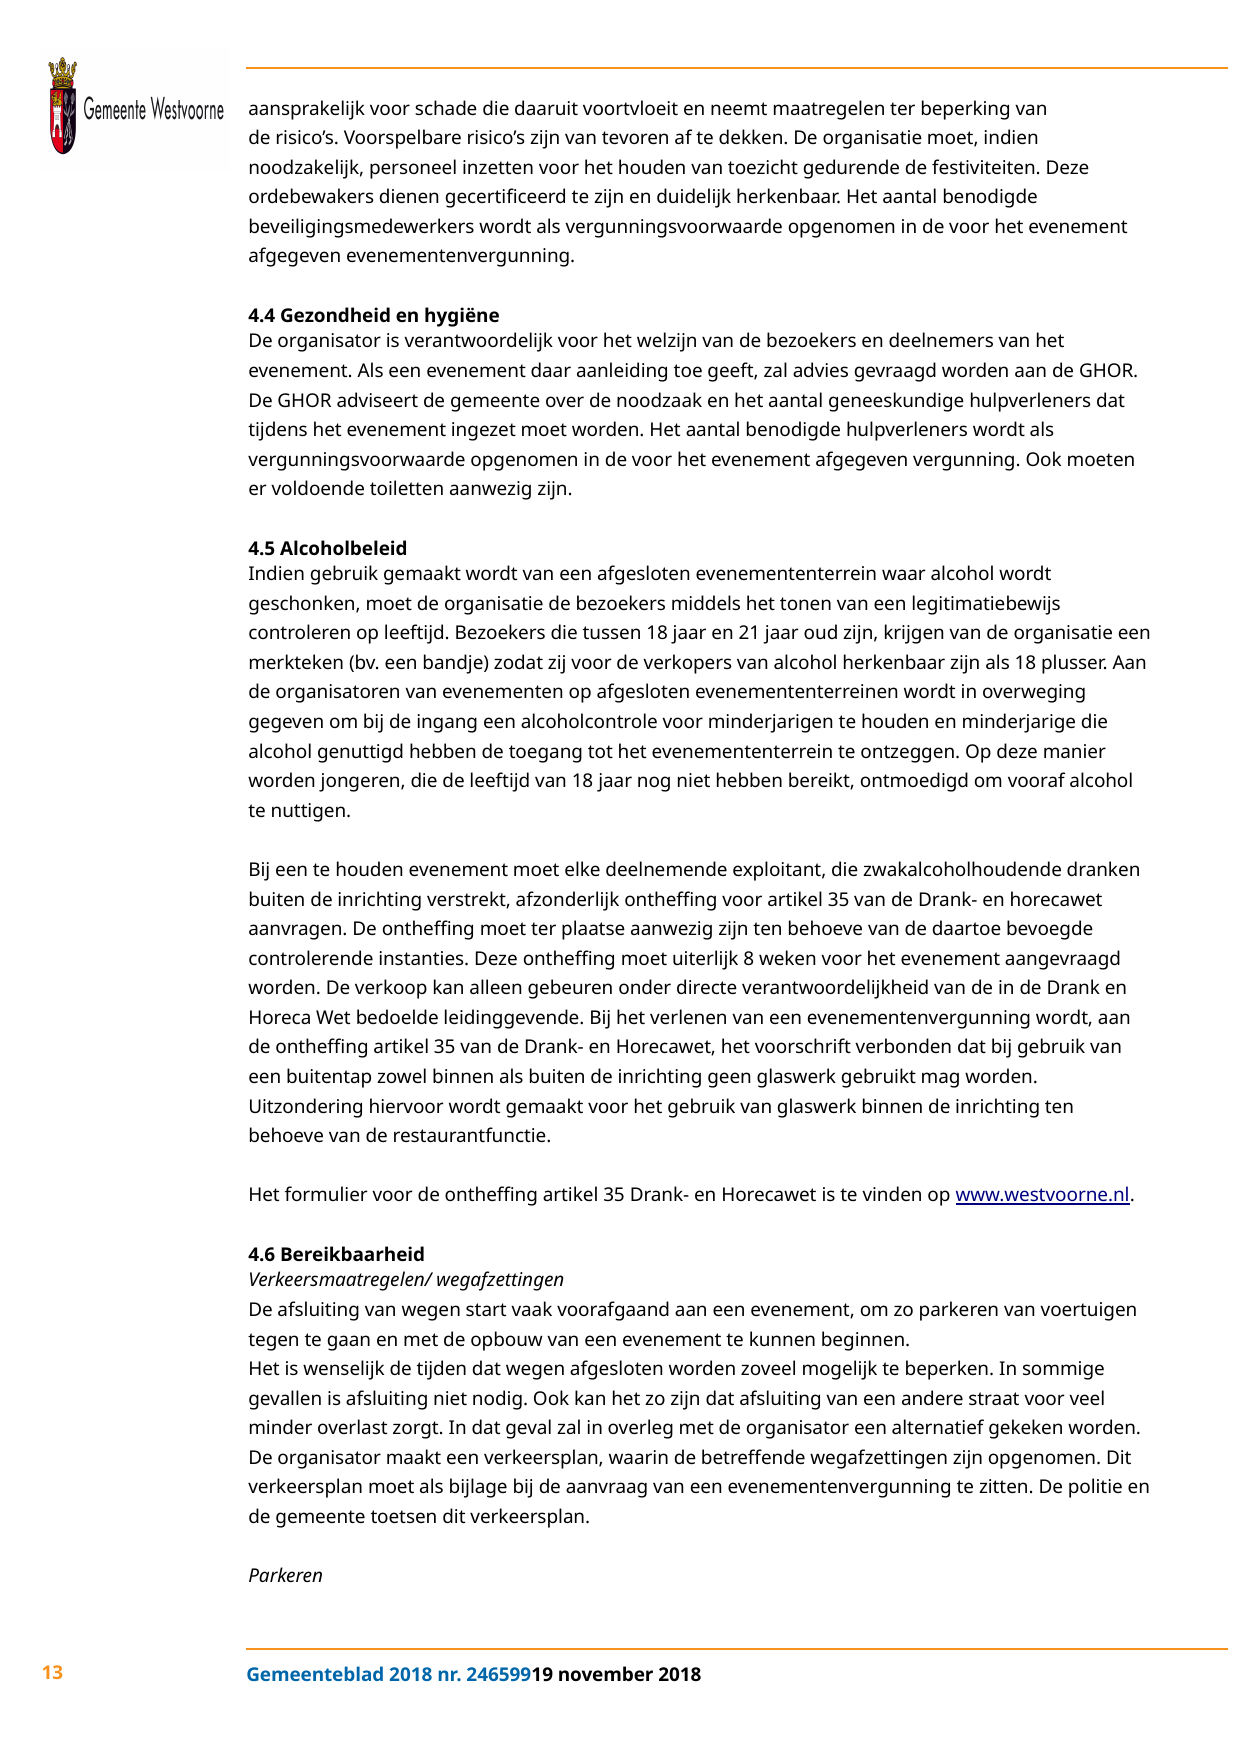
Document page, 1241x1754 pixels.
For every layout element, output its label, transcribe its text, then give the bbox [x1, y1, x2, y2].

text De afsluiting van wegen start vaak voorafgaand aan een evenement, om zo parkeren van voertuigen tegen te gaan en met de opbouw van een evenement te kunnen beginnen. [248, 1296, 1152, 1351]
text Indien gebruik gemaakt wordt van een afgesloten evenemententerrein waar alcohol wordt geschonken, moet de organisatie de bezoekers middels het tonen van een legitimatiebewijs controleren op leeftijd. Bezoekers die tussen 18 jaar en 21 jaar oud zijn, krijgen van de organisatie een merkteken (bv. een bandje) zodat zij voor de verkopers van alcohol herkenbaar zijn als 18 plusser. Aan de organisatoren van evenementen op afgesloten evenemententerreinen wordt in overweging gegeven om bij de ingang een alcoholcontrole voor minderjarigen te houden en minderjarige die alcohol genuttigd hebben de toegang tot het evenemententerrein te ontzeggen. Op deze manier worden jongeren, die de leeftijd van 18 jaar nog niet hebben bereikt, ontmoedigd om vooraf alcohol te nuttigen. [248, 560, 1152, 823]
text Parkeren [248, 1562, 1152, 1588]
text Het formulier voor de ontheffing artikel 35 Drank- en Horecawet is te vinden op www.westvoorne.nl. [248, 1182, 1152, 1207]
text Verkeersmaatregelen/ wegafzettingen [248, 1267, 1152, 1292]
text 4.5 Alcoholbeleid [248, 535, 1152, 560]
text Het is wenselijk de tijden dat wegen afgesloten worden zoveel mogelijk te beperken. In sommige gevallen is afsluiting niet nodig. Ook kan het zo zijn dat afsluiting van een andere straat voor veel minder overlast zorgt. In dat geval zal in overleg met de organisator een alternatief gekeken worden. De organisator maakt een verkeersplan, waarin de betreffende wegafzettingen zijn opgenomen. Dit verkeersplan moet als bijlage bij de aanvraag van een evenementenvergunning te zitten. De politie en de gemeente toetsen dit verkeersplan. [248, 1355, 1152, 1529]
text de risico’s. Voorspelbare risico’s zijn van tevoren af te dekken. De organisatie moet, indien noodzakelijk, personeel inzetten voor het houden van toezicht gedurende de festiviteiten. Deze ordebewakers dienen gecertificeerd te zijn en duidelijk herkenbaar. Het aantal benodigde beveiligingsmedewerkers wordt als vergunningsvoorwaarde opgenomen in de voor het evenement afgegeven evenementenvergunning. [248, 124, 1152, 268]
text Bij een te houden evenement moet elke deelnemende exploitant, die zwakalcoholhoudende dranken buiten de inrichting verstrekt, afzonderlijk ontheffing voor artikel 35 van de Drank- en horecawet aanvragen. De ontheffing moet ter plaatse aanwezig zijn ten behoeve van de daartoe bevoegde controlerende instanties. Deze ontheffing moet uiterlijk 8 weken voor het evenement aangevraagd worden. De verkoop kan alleen gebeuren onder directe verantwoordelijkheid van de in de Drank en Horeca Wet bedoelde leidinggevende. Bij het verlenen van een evenementenvergunning wordt, aan de ontheffing artikel 35 van de Drank- en Horecawet, het voorschrift verbonden dat bij gebruik van een buitentap zowel binnen als buiten de inrichting geen glaswerk gebruikt mag worden. Uitzondering hiervoor wordt gemaakt voor het gebruik van glaswerk binnen de inrichting ten behoeve van de restaurantfunctie. [248, 856, 1152, 1148]
text aansprakelijk voor schade die daaruit voortvloeit en neemt maatregelen ter beperking van [248, 95, 1152, 121]
text 4.6 Bereikbaarheid [248, 1241, 1152, 1267]
text De organisator is verantwoordelijk voor het welzijn van de bezoekers en deelnemers van het evenement. Als een evenement daar aanleiding toe geeft, zal advies gevraagd worden aan de GHOR. De GHOR adviseert de gemeente over de noodzaak en het aantal geneeskundige hulpverleners dat tijdens het evenement ingezet moet worden. Het aantal benodigde hulpverleners wordt als vergunningsvoorwaarde opgenomen in de voor het evenement afgegeven vergunning. Ook moeten er voldoende toiletten aanwezig zijn. [248, 328, 1152, 501]
picture [41, 47, 231, 172]
text 4.4 Gezondheid en hygiëne [248, 302, 1152, 328]
